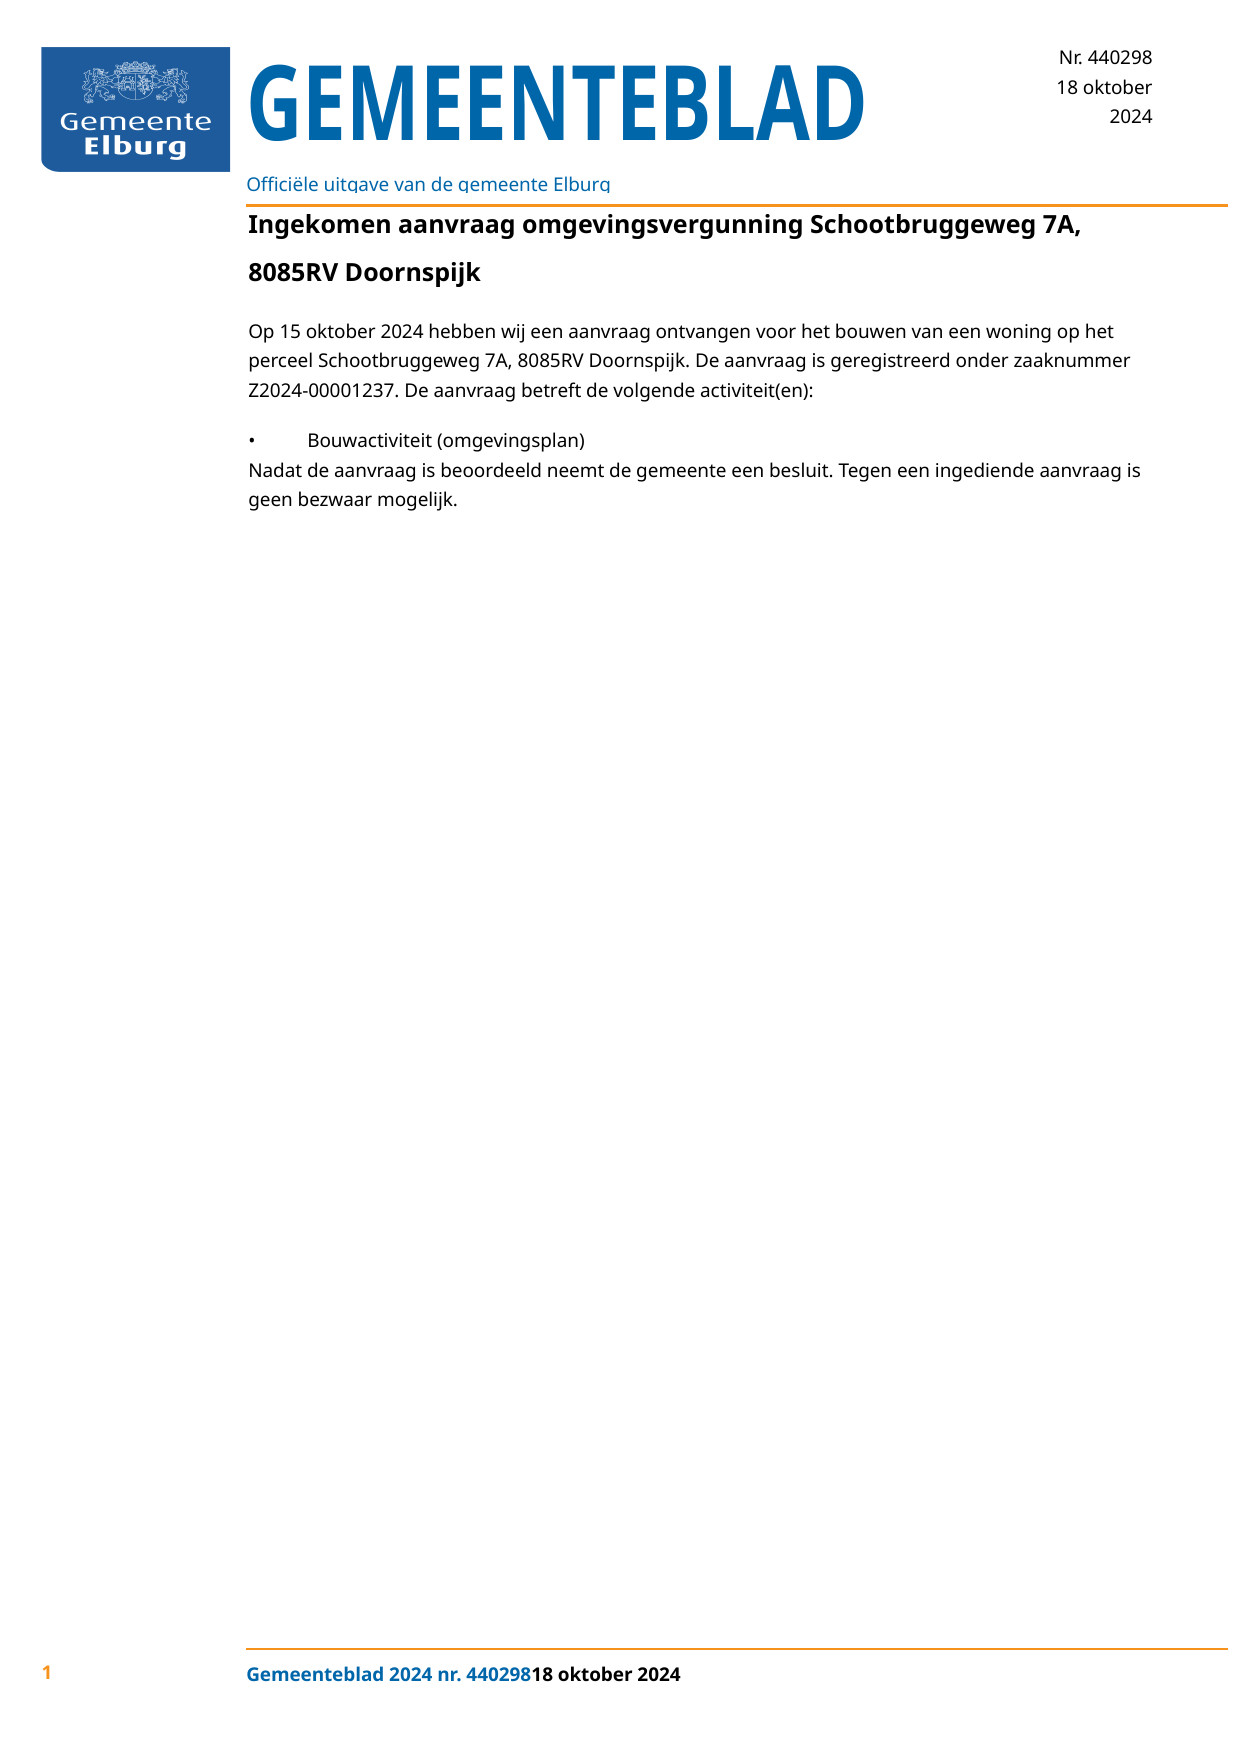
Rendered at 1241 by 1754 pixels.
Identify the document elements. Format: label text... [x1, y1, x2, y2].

text Nadat de aanvraag is beoordeeld neemt de gemeente een besluit. Tegen een ingediende aanvraag is geen bezwaar mogelijk. [248, 457, 1152, 512]
picture [41, 47, 231, 172]
text Op 15 oktober 2024 hebben wij een aanvraag ontvangen voor het bouwen van een woning op het perceel Schootbruggeweg 7A, 8085RV Doornspijk. De aanvraag is geregistreerd onder zaaknummer Z2024-00001237. De aanvraag betreft de volgende activiteit(en): [248, 318, 1152, 403]
list Bouwactiviteit (omgevingsplan) [248, 427, 1152, 453]
text Ingekomen aanvraag omgevingsvergunning Schootbruggeweg 7A, 8085RV Doornspijk [248, 207, 1152, 288]
